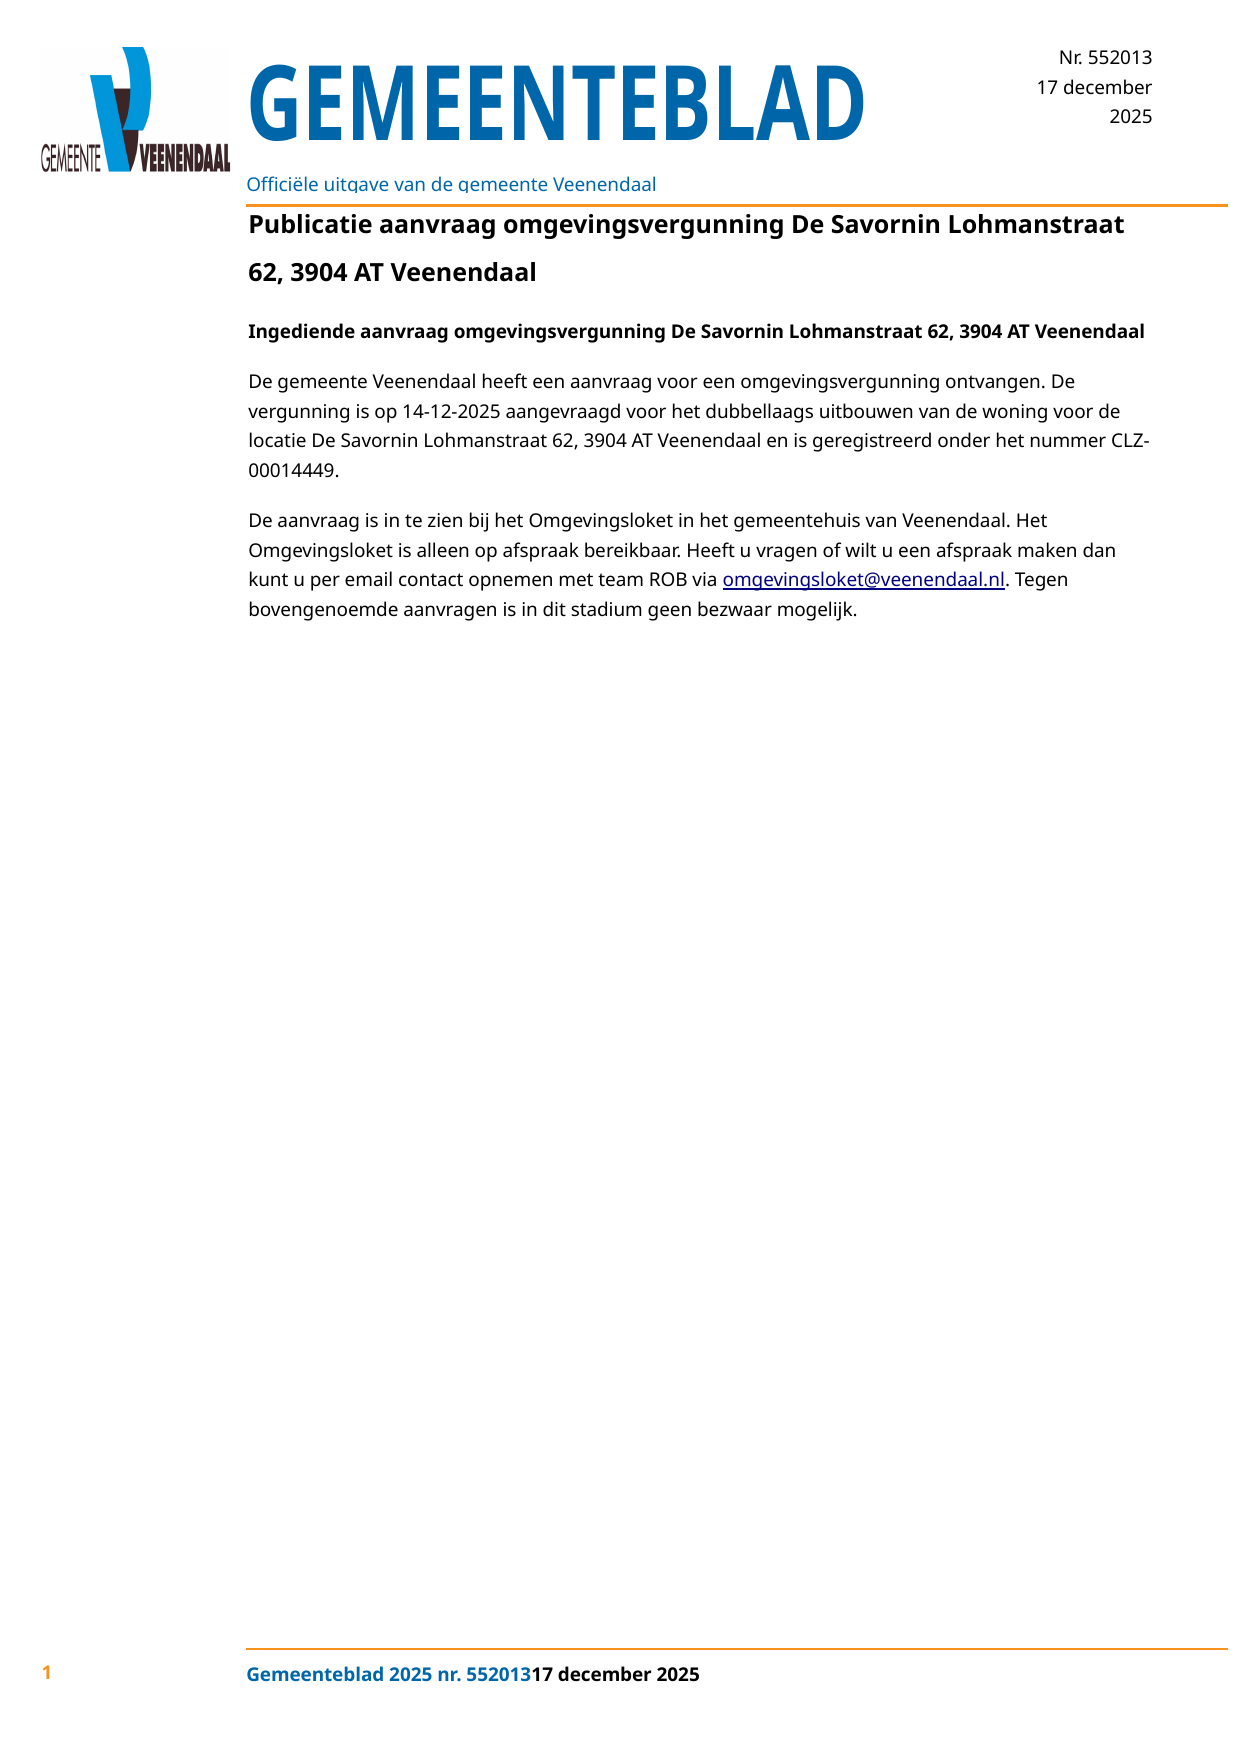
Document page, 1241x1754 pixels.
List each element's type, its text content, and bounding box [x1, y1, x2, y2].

text Publicatie aanvraag omgevingsvergunning De Savornin Lohmanstraat 62, 3904 AT Veenendaal [248, 207, 1152, 288]
text Ingediende aanvraag omgevingsvergunning De Savornin Lohmanstraat 62, 3904 AT Veenendaal [248, 318, 1152, 344]
picture [41, 47, 130, 172]
picture [123, 47, 231, 172]
text De gemeente Veenendaal heeft een aanvraag voor een omgevingsvergunning ontvangen. De vergunning is op 14-12-2025 aangevraagd voor het dubbellaags uitbouwen van de woning voor de locatie De Savornin Lohmanstraat 62, 3904 AT Veenendaal en is geregistreerd onder het nummer CLZ-00014449. [248, 368, 1152, 483]
text De aanvraag is in te zien bij het Omgevingsloket in het gemeentehuis van Veenendaal. Het Omgevingsloket is alleen op afspraak bereikbaar. Heeft u vragen of wilt u een afspraak maken dan kunt u per email contact opnemen met team ROB via omgevingsloket@veenendaal.nl. Tegen bovengenoemde aanvragen is in dit stadium geen bezwaar mogelijk. [248, 507, 1152, 622]
